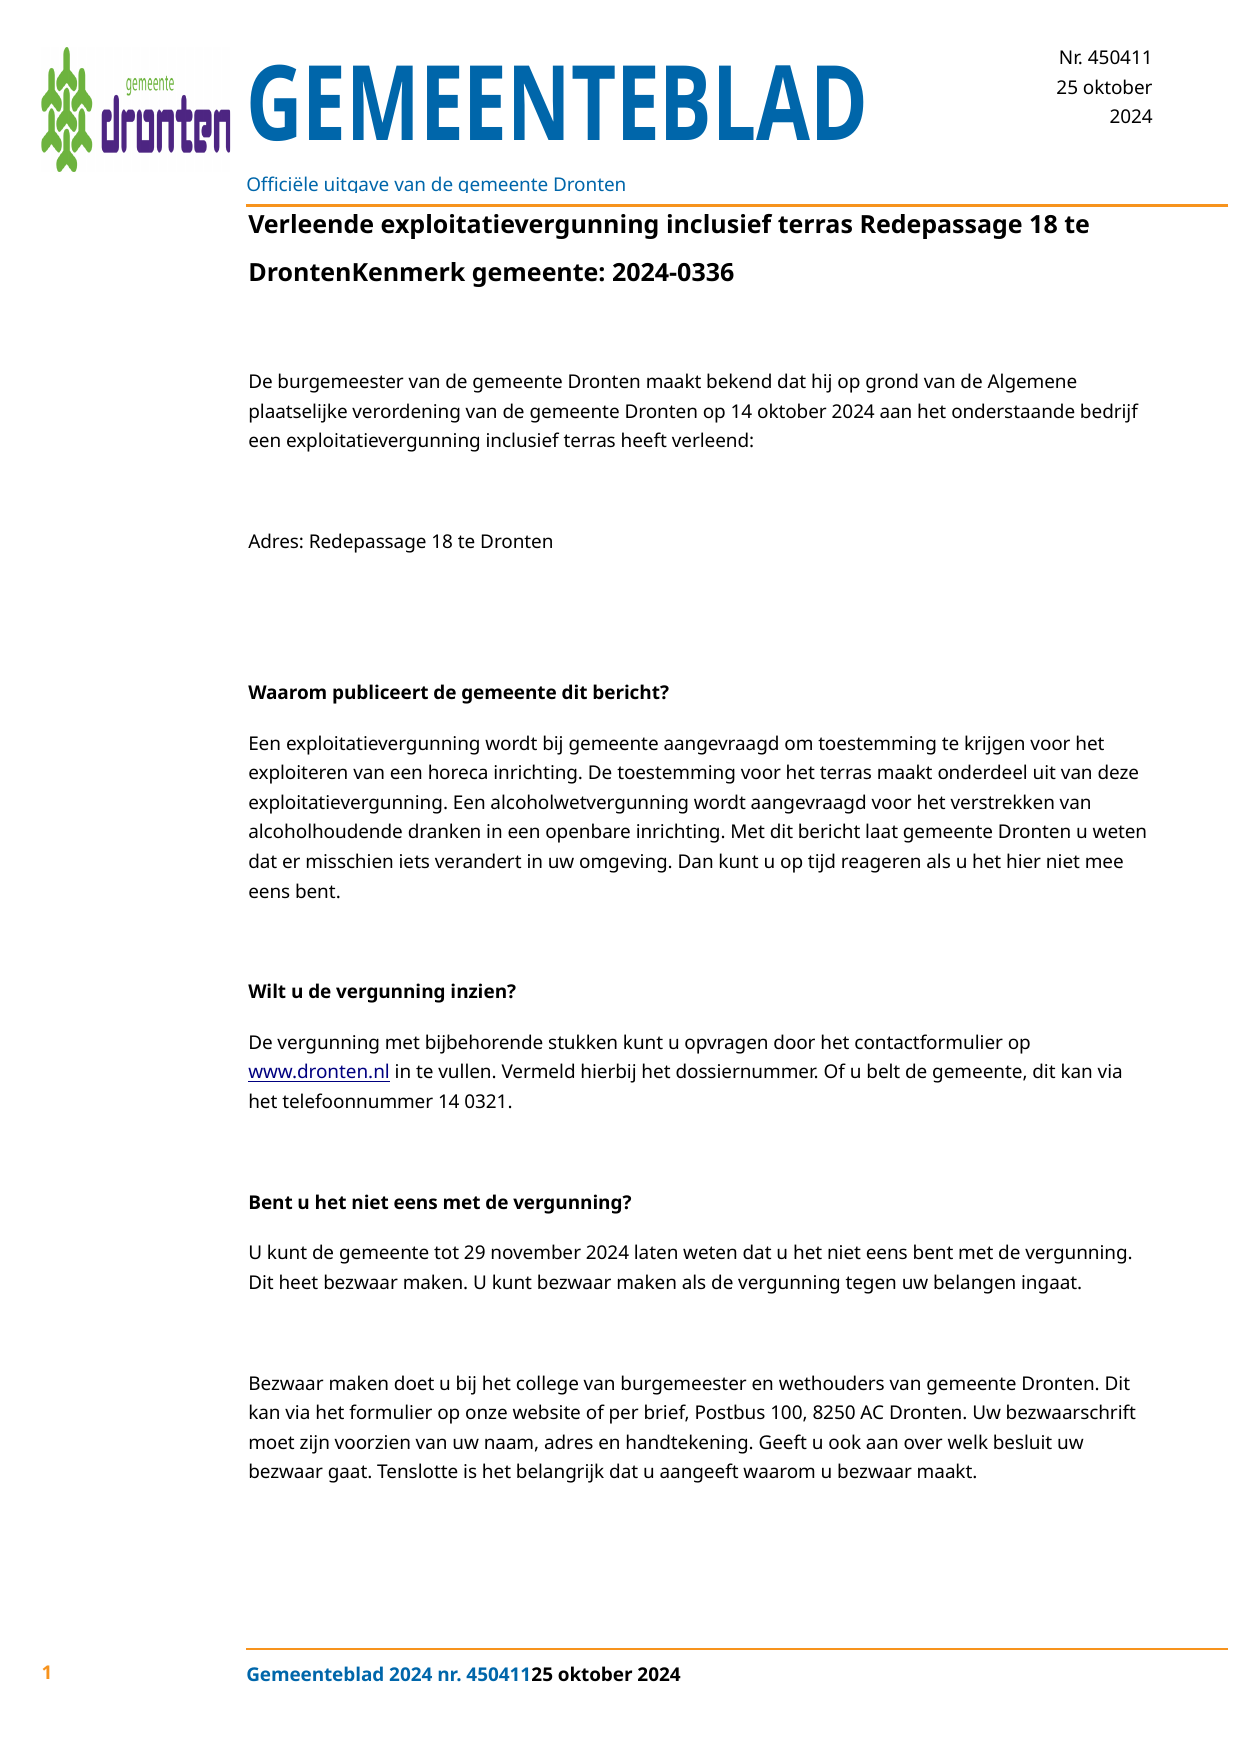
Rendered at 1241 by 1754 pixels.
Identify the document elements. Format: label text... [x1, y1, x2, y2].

text U kunt de gemeente tot 29 november 2024 laten weten dat u het niet eens bent met de vergunning. Dit heet bezwaar maken. U kunt bezwaar maken als de vergunning tegen uw belangen ingaat. [248, 1239, 1152, 1295]
text De burgemeester van de gemeente Dronten maakt bekend dat hij op grond van de Algemene plaatselijke verordening van de gemeente Dronten op 14 oktober 2024 aan het onderstaande bedrijf een exploitatievergunning inclusief terras heeft verleend: [248, 368, 1152, 453]
text De vergunning met bijbehorende stukken kunt u opvragen door het contactformulier op www.dronten.nl in te vullen. Vermeld hierbij het dossiernummer. Of u belt de gemeente, dit kan via het telefoonnummer 14 0321. [248, 1029, 1152, 1114]
text Wilt u de vergunning inzien? [248, 979, 1152, 1004]
text Bezwaar maken doet u bij het college van burgemeester en wethouders van gemeente Dronten. Dit kan via het formulier op onze website of per brief, Postbus 100, 8250 AC Dronten. Uw bezwaarschrift moet zijn voorzien van uw naam, adres en handtekening. Geeft u ook aan over welk besluit uw bezwaar gaat. Tenslotte is het belangrijk dat u aangeeft waarom u bezwaar maakt. [248, 1370, 1152, 1484]
text Bent u het niet eens met de vergunning? [248, 1189, 1152, 1215]
text Adres: Redepassage 18 te Dronten [248, 528, 1152, 554]
picture [41, 47, 231, 172]
text Waarom publiceert de gemeente dit bericht? [248, 679, 1152, 705]
text Een exploitatievergunning wordt bij gemeente aangevraagd om toestemming te krijgen voor het exploiteren van een horeca inrichting. De toestemming voor het terras maakt onderdeel uit van deze exploitatievergunning. Een alcoholwetvergunning wordt aangevraagd voor het verstrekken van alcoholhoudende dranken in een openbare inrichting. Met dit bericht laat gemeente Dronten u weten dat er misschien iets verandert in uw omgeving. Dan kunt u op tijd reageren als u het hier niet mee eens bent. [248, 730, 1152, 904]
text Verleende exploitatievergunning inclusief terras Redepassage 18 te DrontenKenmerk gemeente: 2024-0336 [248, 207, 1152, 288]
